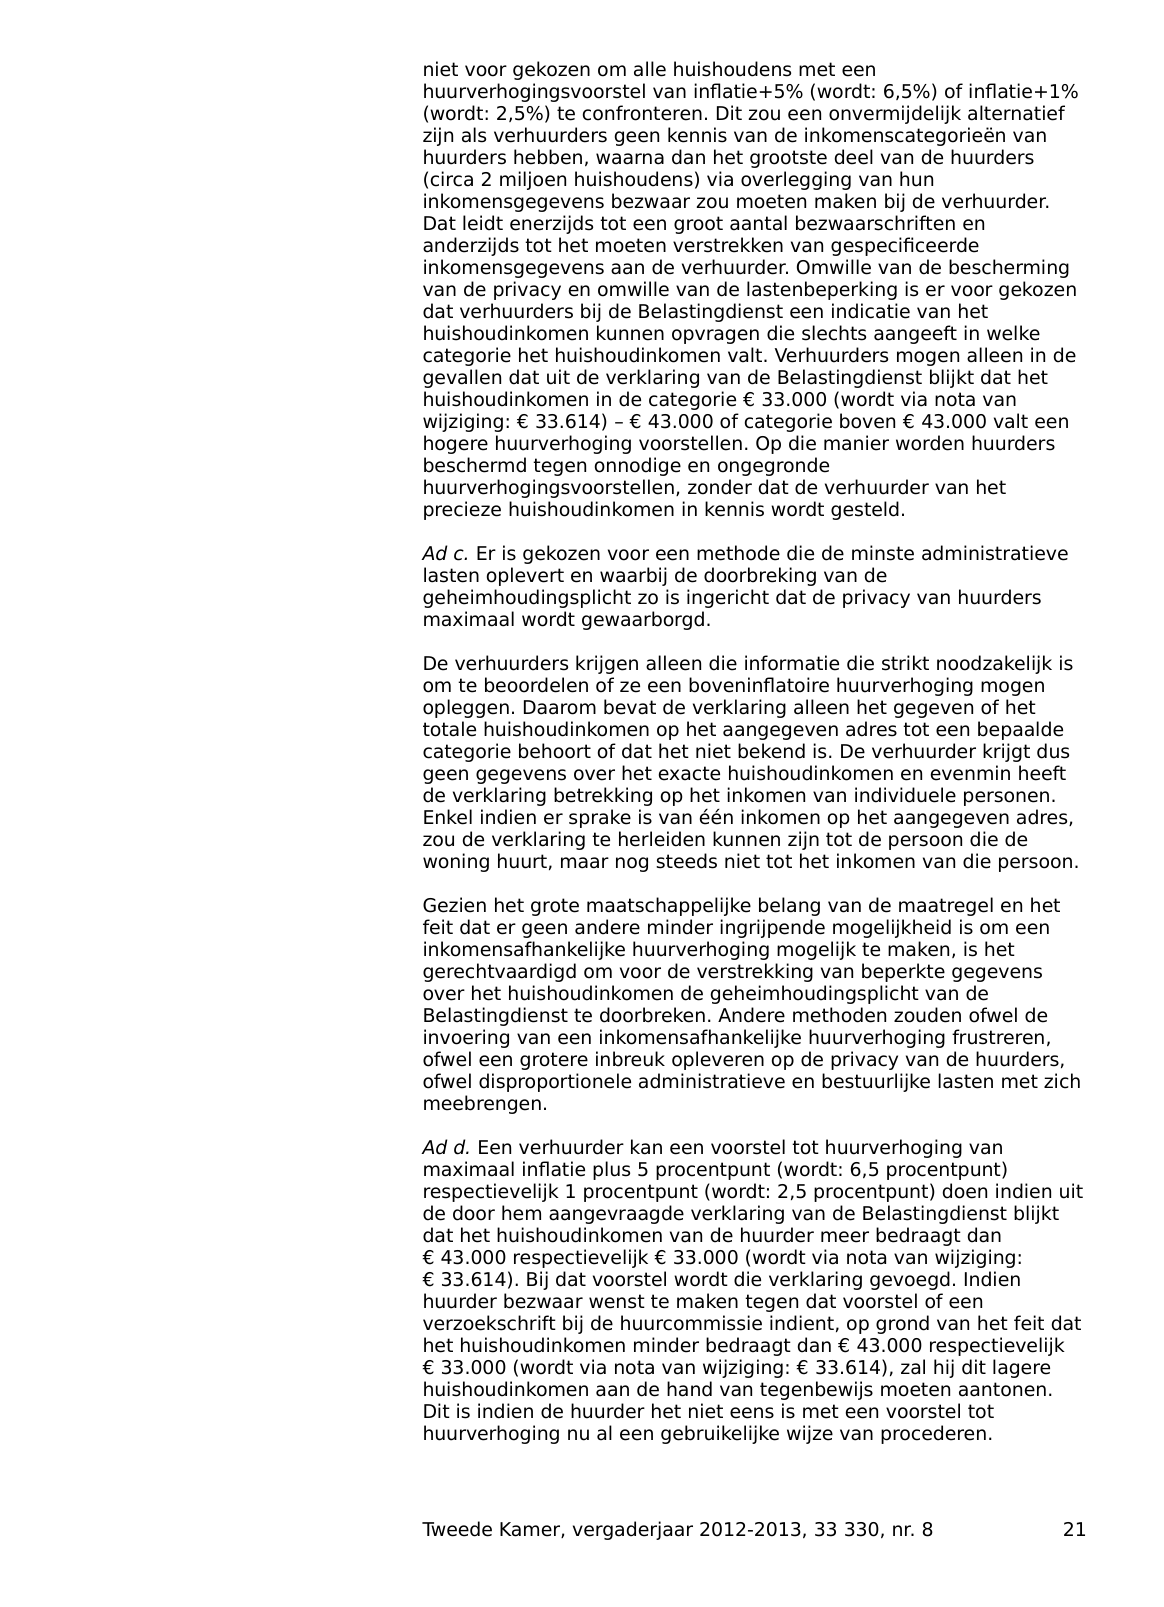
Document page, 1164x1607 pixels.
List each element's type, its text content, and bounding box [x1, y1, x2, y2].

text Ad d. Een verhuurder kan een voorstel tot huurverhoging van maximaal inflatie plus 5 procentpunt (wordt: 6,5 procentpunt) respectievelijk 1 procentpunt (wordt: 2,5 procentpunt) doen indien uit de door hem aangevraagde verklaring van de Belastingdienst blijkt dat het huishoudinkomen van de huurder meer bedraagt dan € 43.000 respectievelijk € 33.000 (wordt via nota van wijziging: € 33.614). Bij dat voorstel wordt die verklaring gevoegd. Indien huurder bezwaar wenst te maken tegen dat voorstel of een verzoekschrift bij de huurcommissie indient, op grond van het feit dat het huishoudinkomen minder bedraagt dan € 43.000 respectievelijk € 33.000 (wordt via nota van wijziging: € 33.614), zal hij dit lagere huishoudinkomen aan de hand van tegenbewijs moeten aantonen. Dit is indien de huurder het niet eens is met een voorstel tot huurverhoging nu al een gebruikelijke wijze van procederen. [422, 1137, 1087, 1444]
text niet voor gekozen om alle huishoudens met een huurverhogingsvoorstel van inflatie+5% (wordt: 6,5%) of inflatie+1% (wordt: 2,5%) te confronteren. Dit zou een onvermijdelijk alternatief zijn als verhuurders geen kennis van de inkomenscategorieën van huurders hebben, waarna dan het grootste deel van de huurders (circa 2 miljoen huishoudens) via overlegging van hun inkomensgegevens bezwaar zou moeten maken bij de verhuurder. Dat leidt enerzijds tot een groot aantal bezwaarschriften en anderzijds tot het moeten verstrekken van gespecificeerde inkomensgegevens aan de verhuurder. Omwille van de bescherming van de privacy en omwille van de lastenbeperking is er voor gekozen dat verhuurders bij de Belastingdienst een indicatie van het huishoudinkomen kunnen opvragen die slechts aangeeft in welke categorie het huishoudinkomen valt. Verhuurders mogen alleen in de gevallen dat uit de verklaring van de Belastingdienst blijkt dat het huishoudinkomen in de categorie € 33.000 (wordt via nota van wijziging: € 33.614) – € 43.000 of categorie boven € 43.000 valt een hogere huurverhoging voorstellen. Op die manier worden huurders beschermd tegen onnodige en ongegronde huurverhogingsvoorstellen, zonder dat de verhuurder van het precieze huishoudinkomen in kennis wordt gesteld. [422, 59, 1087, 521]
text De verhuurders krijgen alleen die informatie die strikt noodzakelijk is om te beoordelen of ze een boveninflatoire huurverhoging mogen opleggen. Daarom bevat de verklaring alleen het gegeven of het totale huishoudinkomen op het aangegeven adres tot een bepaalde categorie behoort of dat het niet bekend is. De verhuurder krijgt dus geen gegevens over het exacte huishoudinkomen en evenmin heeft de verklaring betrekking op het inkomen van individuele personen. Enkel indien er sprake is van één inkomen op het aangegeven adres, zou de verklaring te herleiden kunnen zijn tot de persoon die de woning huurt, maar nog steeds niet tot het inkomen van die persoon. [422, 653, 1087, 873]
text Ad c. Er is gekozen voor een methode die de minste administratieve lasten oplevert en waarbij de doorbreking van de geheimhoudingsplicht zo is ingericht dat de privacy van huurders maximaal wordt gewaarborgd. [422, 543, 1087, 631]
text Gezien het grote maatschappelijke belang van de maatregel en het feit dat er geen andere minder ingrijpende mogelijkheid is om een inkomensafhankelijke huurverhoging mogelijk te maken, is het gerechtvaardigd om voor de verstrekking van beperkte gegevens over het huishoudinkomen de geheimhoudingsplicht van de Belastingdienst te doorbreken. Andere methoden zouden ofwel de invoering van een inkomensafhankelijke huurverhoging frustreren, ofwel een grotere inbreuk opleveren op de privacy van de huurders, ofwel disproportionele administratieve en bestuurlijke lasten met zich meebrengen. [422, 895, 1087, 1115]
